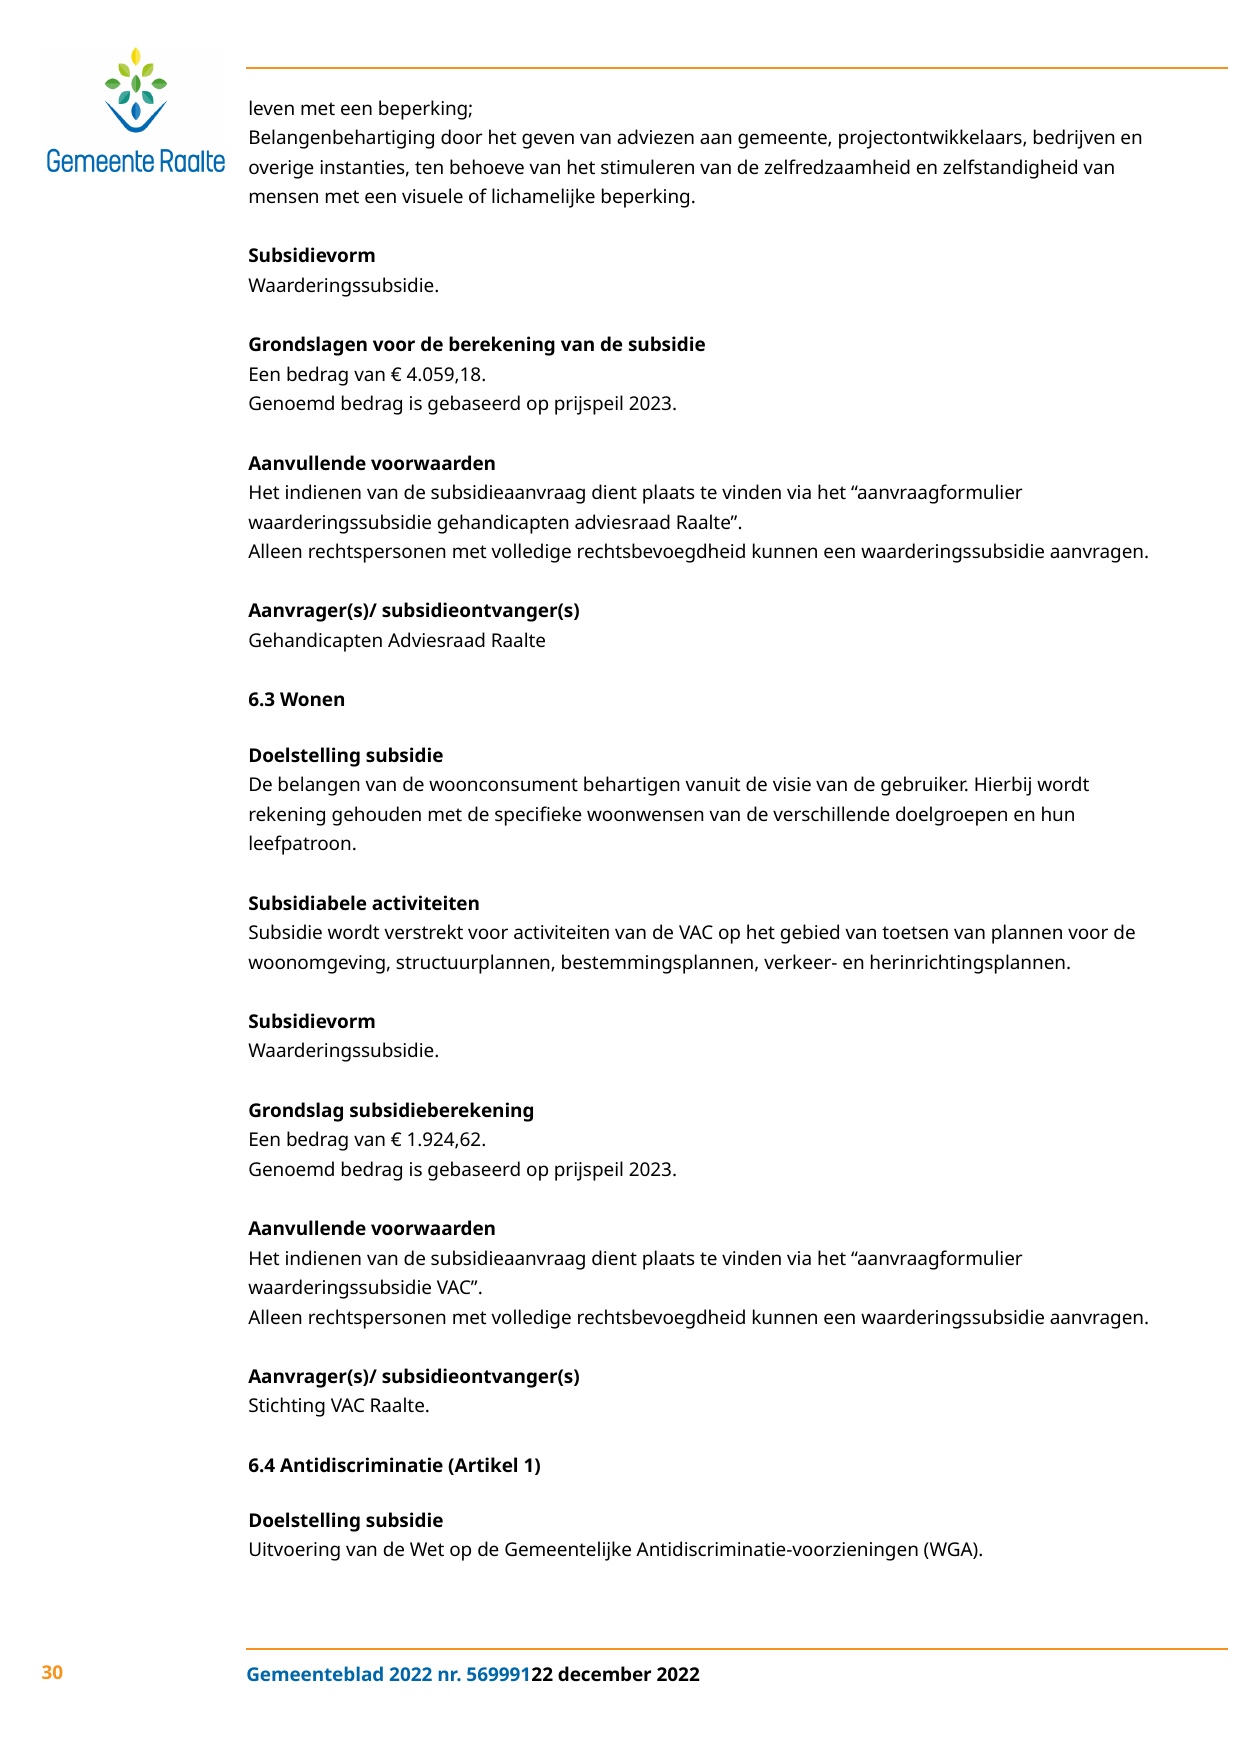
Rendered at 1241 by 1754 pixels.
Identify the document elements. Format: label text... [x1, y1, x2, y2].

text Waarderingssubsidie. [248, 1038, 1152, 1063]
text Een bedrag van € 4.059,18. [248, 361, 1152, 387]
text Belangenbehartiging door het geven van adviezen aan gemeente, projectontwikkelaars, bedrijven en overige instanties, ten behoeve van het stimuleren van de zelfredzaamheid en zelfstandigheid van mensen met een visuele of lichamelijke beperking. [248, 124, 1152, 209]
text Het indienen van de subsidieaanvraag dient plaats te vinden via het “aanvraagformulier waarderingssubsidie gehandicapten adviesraad Raalte”. [248, 479, 1152, 535]
text Aanvrager(s)/ subsidieontvanger(s) [248, 598, 1152, 623]
text Subsidiabele activiteiten [248, 890, 1152, 915]
text De belangen van de woonconsument behartigen vanuit de visie van de gebruiker. Hierbij wordt rekening gehouden met de specifieke woonwensen van de verschillende doelgroepen en hun leefpatroon. [248, 771, 1152, 856]
text Subsidievorm [248, 243, 1152, 268]
text Alleen rechtspersonen met volledige rechtsbevoegdheid kunnen een waarderingssubsidie aanvragen. [248, 538, 1152, 564]
text Aanvrager(s)/ subsidieontvanger(s) [248, 1363, 1152, 1389]
text Grondslag subsidieberekening [248, 1097, 1152, 1122]
text 6.3 Wonen [248, 686, 1152, 712]
text Doelstelling subsidie [248, 742, 1152, 767]
text Genoemd bedrag is gebaseerd op prijspeil 2023. [248, 1156, 1152, 1182]
text Aanvullende voorwaarden [248, 1215, 1152, 1241]
picture [41, 47, 231, 172]
text Grondslagen voor de berekening van de subsidie [248, 331, 1152, 357]
text leven met een beperking; [248, 95, 1152, 121]
text Alleen rechtspersonen met volledige rechtsbevoegdheid kunnen een waarderingssubsidie aanvragen. [248, 1304, 1152, 1329]
text Aanvullende voorwaarden [248, 450, 1152, 476]
text Subsidievorm [248, 1008, 1152, 1034]
text Subsidie wordt verstrekt voor activiteiten van de VAC op het gebied van toetsen van plannen voor de woonomgeving, structuurplannen, bestemmingsplannen, verkeer- en herinrichtingsplannen. [248, 919, 1152, 974]
text Genoemd bedrag is gebaseerd op prijspeil 2023. [248, 391, 1152, 416]
text Doelstelling subsidie [248, 1507, 1152, 1533]
text Stichting VAC Raalte. [248, 1393, 1152, 1418]
text Het indienen van de subsidieaanvraag dient plaats te vinden via het “aanvraagformulier waarderingssubsidie VAC”. [248, 1245, 1152, 1300]
text Gehandicapten Adviesraad Raalte [248, 627, 1152, 653]
text Uitvoering van de Wet op de Gemeentelijke Antidiscriminatie-voorzieningen (WGA). [248, 1537, 1152, 1562]
text 6.4 Antidiscriminatie (Artikel 1) [248, 1452, 1152, 1477]
text Een bedrag van € 1.924,62. [248, 1126, 1152, 1152]
text Waarderingssubsidie. [248, 272, 1152, 298]
